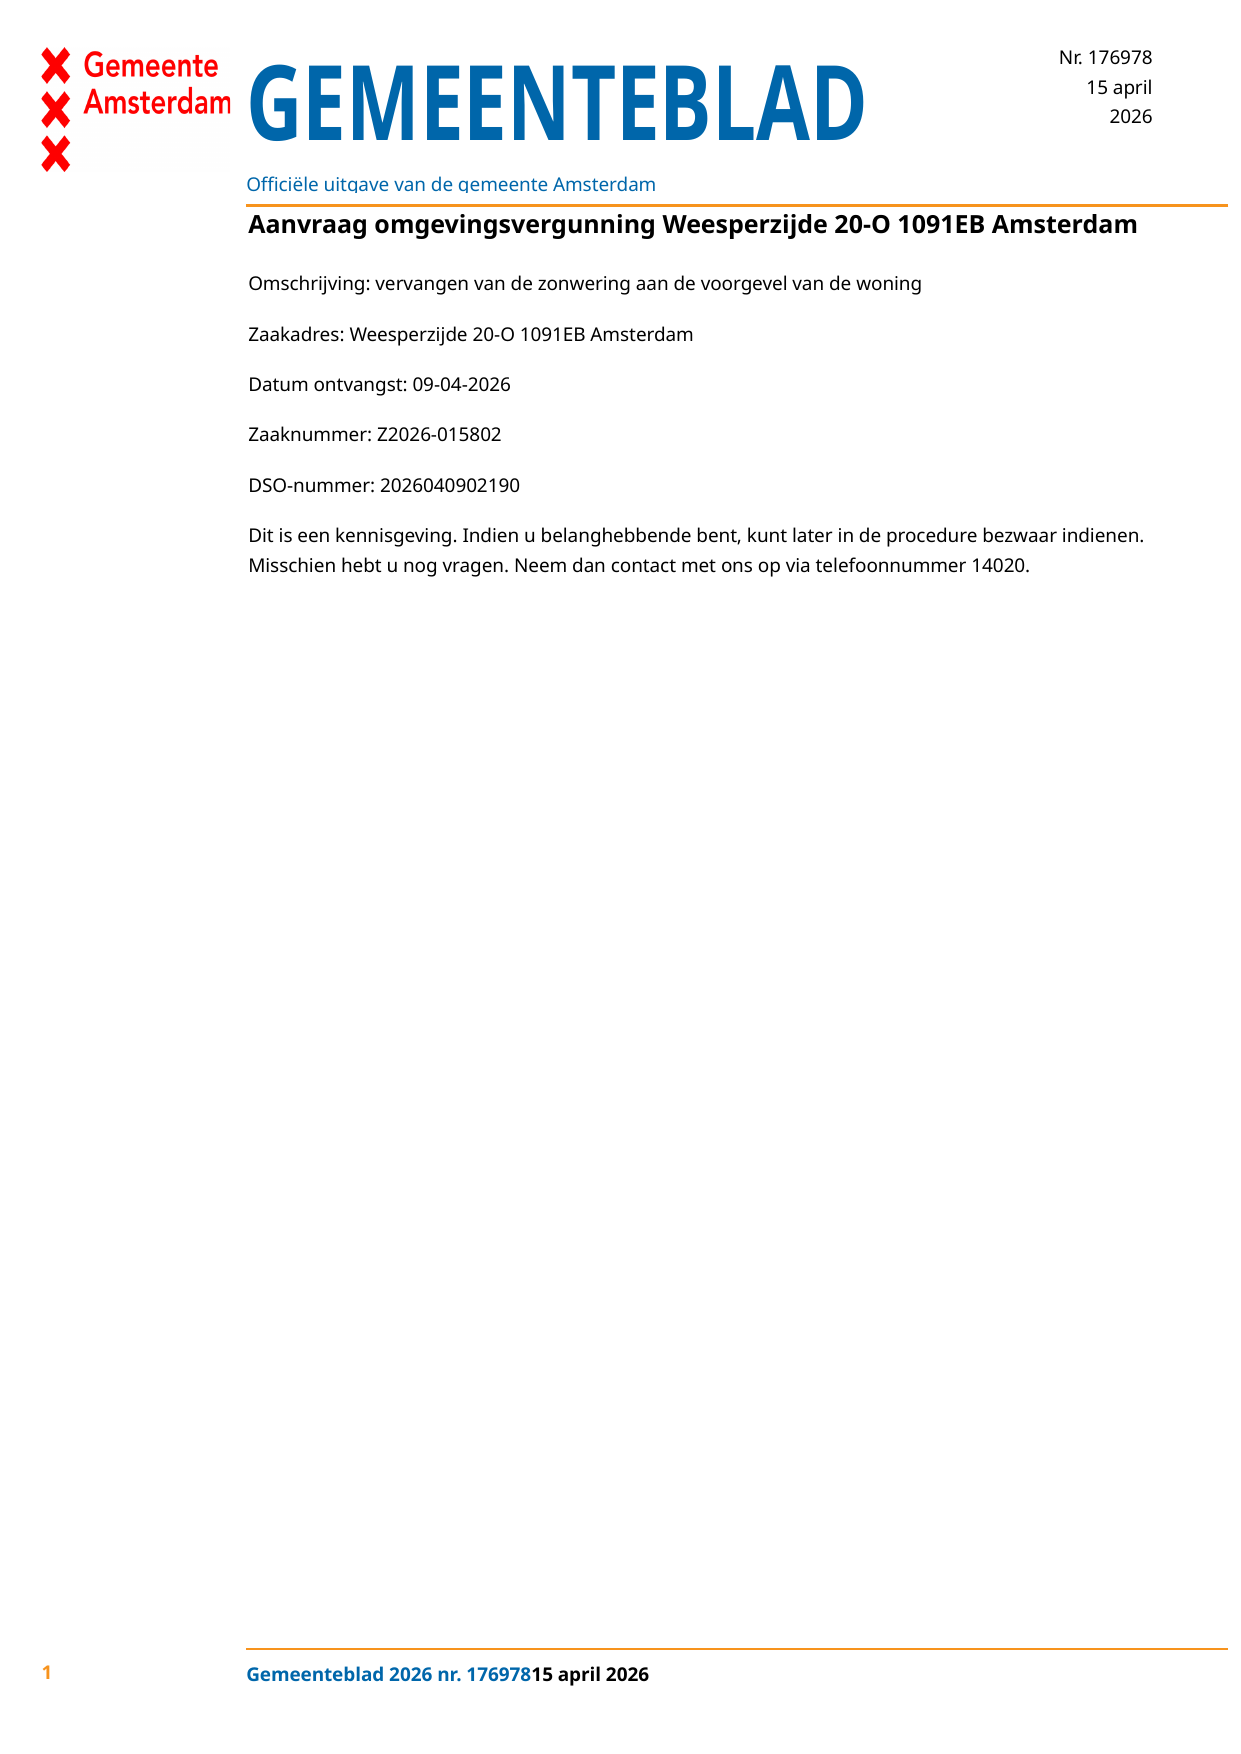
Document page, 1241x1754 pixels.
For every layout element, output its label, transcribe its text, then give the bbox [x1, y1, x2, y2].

text DSO-nummer: 2026040902190 [248, 472, 1152, 498]
picture [41, 47, 231, 172]
text Omschrijving: vervangen van de zonwering aan de voorgevel van de woning [248, 270, 1152, 296]
text Aanvraag omgevingsvergunning Weesperzijde 20-O 1091EB Amsterdam [248, 207, 1152, 241]
text Zaaknummer: Z2026-015802 [248, 422, 1152, 447]
text Datum ontvangst: 09-04-2026 [248, 371, 1152, 397]
text Zaakadres: Weesperzijde 20-O 1091EB Amsterdam [248, 321, 1152, 346]
text Dit is een kennisgeving. Indien u belanghebbende bent, kunt later in de procedure bezwaar indienen. Misschien hebt u nog vragen. Neem dan contact met ons op via telefoonnummer 14020. [248, 522, 1152, 578]
